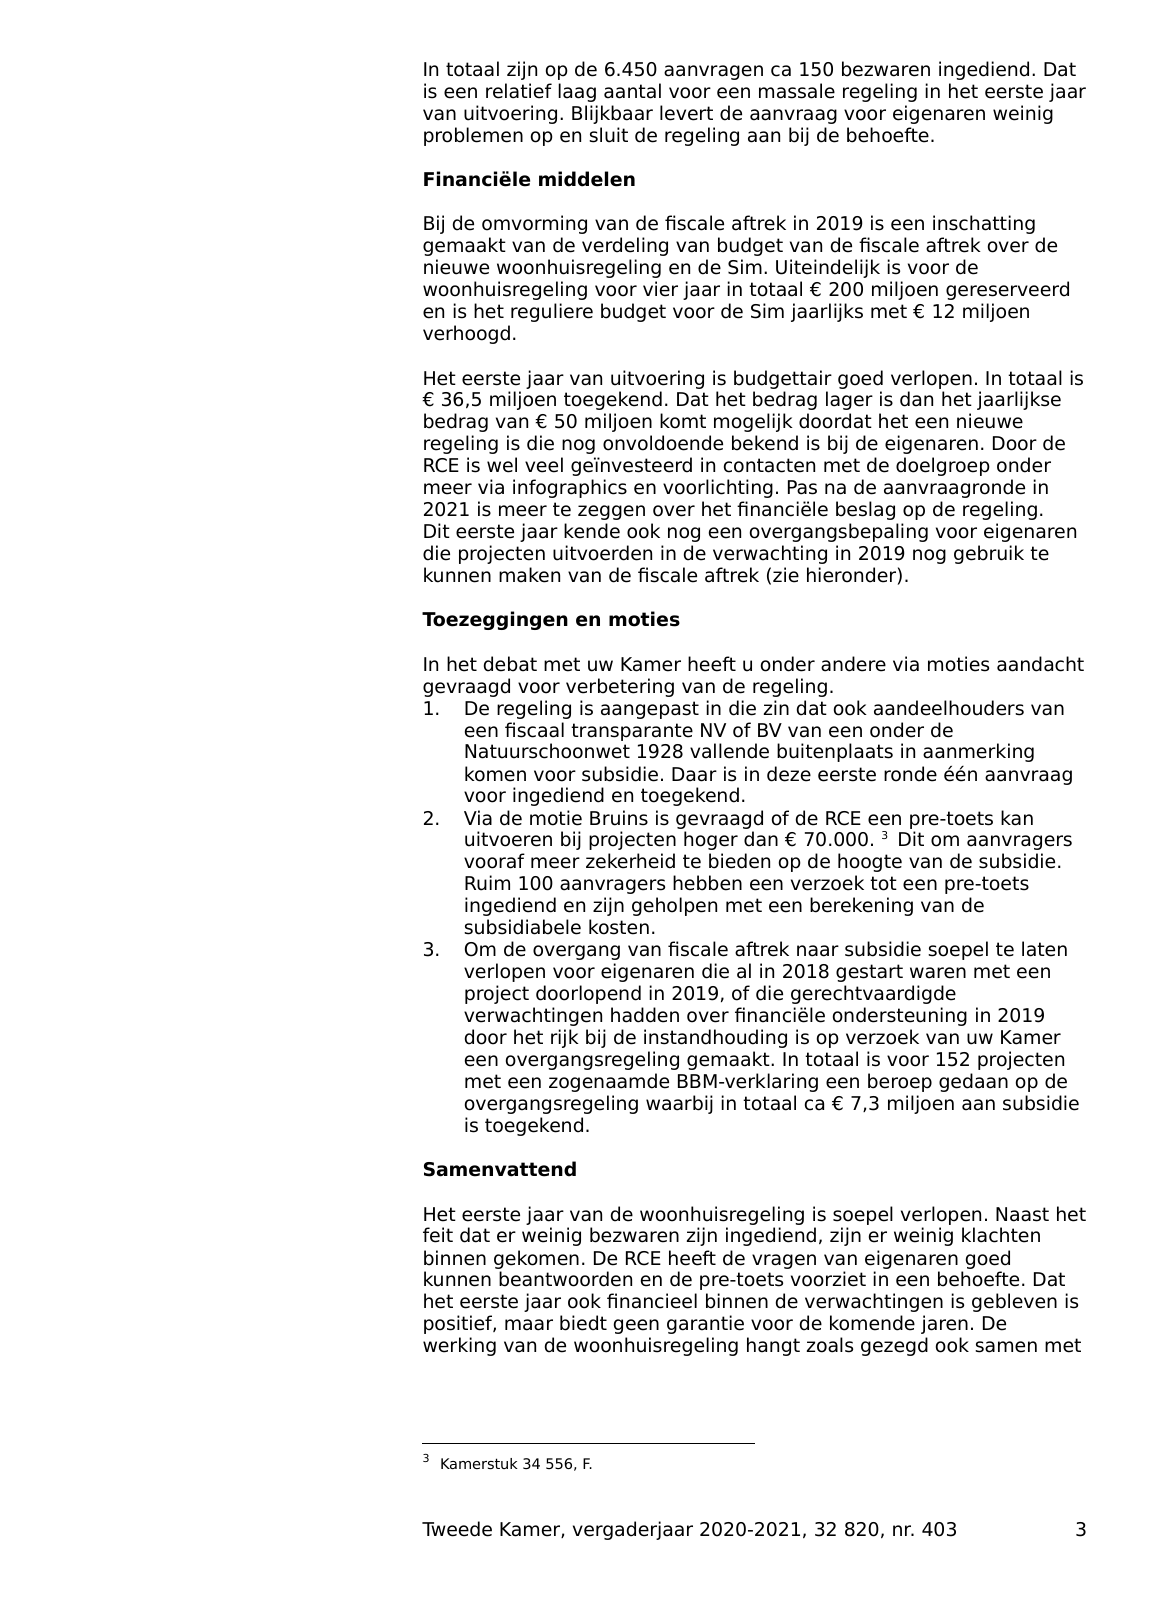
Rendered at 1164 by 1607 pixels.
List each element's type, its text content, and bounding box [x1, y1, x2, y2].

subtitle Toezeggingen en moties [422, 609, 1087, 631]
text 1. De regeling is aangepast in die zin dat ook aandeelhouders van een fiscaal transparante NV of BV van een onder de Natuurschoonwet 1928 vallende buitenplaats in aanmerking komen voor subsidie. Daar is in deze eerste ronde één aanvraag voor ingediend en toegekend. [422, 697, 1087, 807]
text In het debat met uw Kamer heeft u onder andere via moties aandacht gevraagd voor verbetering van de regeling. [422, 653, 1087, 697]
text Kamerstuk 34 556, F. [422, 1452, 1087, 1474]
subtitle Financiële middelen [422, 169, 1087, 191]
text Het eerste jaar van de woonhuisregeling is soepel verlopen. Naast het feit dat er weinig bezwaren zijn ingediend, zijn er weinig klachten binnen gekomen. De RCE heeft de vragen van eigenaren goed kunnen beantwoorden en de pre-toets voorziet in een behoefte. Dat het eerste jaar ook financieel binnen de verwachtingen is gebleven is positief, maar biedt geen garantie voor de komende jaren. De werking van de woonhuisregeling hangt zoals gezegd ook samen met [422, 1203, 1087, 1357]
subtitle Samenvattend [422, 1159, 1087, 1181]
text 2. Via de motie Bruins is gevraagd of de RCE een pre-toets kan uitvoeren bij projecten hoger dan € 70.000. Dit om aanvragers vooraf meer zekerheid te bieden op de hoogte van de subsidie. Ruim 100 aanvragers hebben een verzoek tot een pre-toets ingediend en zijn geholpen met een berekening van de subsidiabele kosten. [422, 807, 1087, 939]
text Dit eerste jaar kende ook nog een overgangsbepaling voor eigenaren die projecten uitvoerden in de verwachting in 2019 nog gebruik te kunnen maken van de fiscale aftrek (zie hieronder). [422, 521, 1087, 587]
text Het eerste jaar van uitvoering is budgettair goed verlopen. In totaal is € 36,5 miljoen toegekend. Dat het bedrag lager is dan het jaarlijkse bedrag van € 50 miljoen komt mogelijk doordat het een nieuwe regeling is die nog onvoldoende bekend is bij de eigenaren. Door de RCE is wel veel geïnvesteerd in contacten met de doelgroep onder meer via infographics en voorlichting. Pas na de aanvraagronde in 2021 is meer te zeggen over het financiële beslag op de regeling. [422, 367, 1087, 521]
text Bij de omvorming van de fiscale aftrek in 2019 is een inschatting gemaakt van de verdeling van budget van de fiscale aftrek over de nieuwe woonhuisregeling en de Sim. Uiteindelijk is voor de woonhuisregeling voor vier jaar in totaal € 200 miljoen gereserveerd en is het reguliere budget voor de Sim jaarlijks met € 12 miljoen verhoogd. [422, 213, 1087, 345]
text In totaal zijn op de 6.450 aanvragen ca 150 bezwaren ingediend. Dat is een relatief laag aantal voor een massale regeling in het eerste jaar van uitvoering. Blijkbaar levert de aanvraag voor eigenaren weinig problemen op en sluit de regeling aan bij de behoefte. [422, 59, 1087, 147]
text 3. Om de overgang van fiscale aftrek naar subsidie soepel te laten verlopen voor eigenaren die al in 2018 gestart waren met een project doorlopend in 2019, of die gerechtvaardigde verwachtingen hadden over financiële ondersteuning in 2019 door het rijk bij de instandhouding is op verzoek van uw Kamer een overgangsregeling gemaakt. In totaal is voor 152 projecten met een zogenaamde BBM-verklaring een beroep gedaan op de overgangsregeling waarbij in totaal ca € 7,3 miljoen aan subsidie is toegekend. [422, 939, 1087, 1137]
